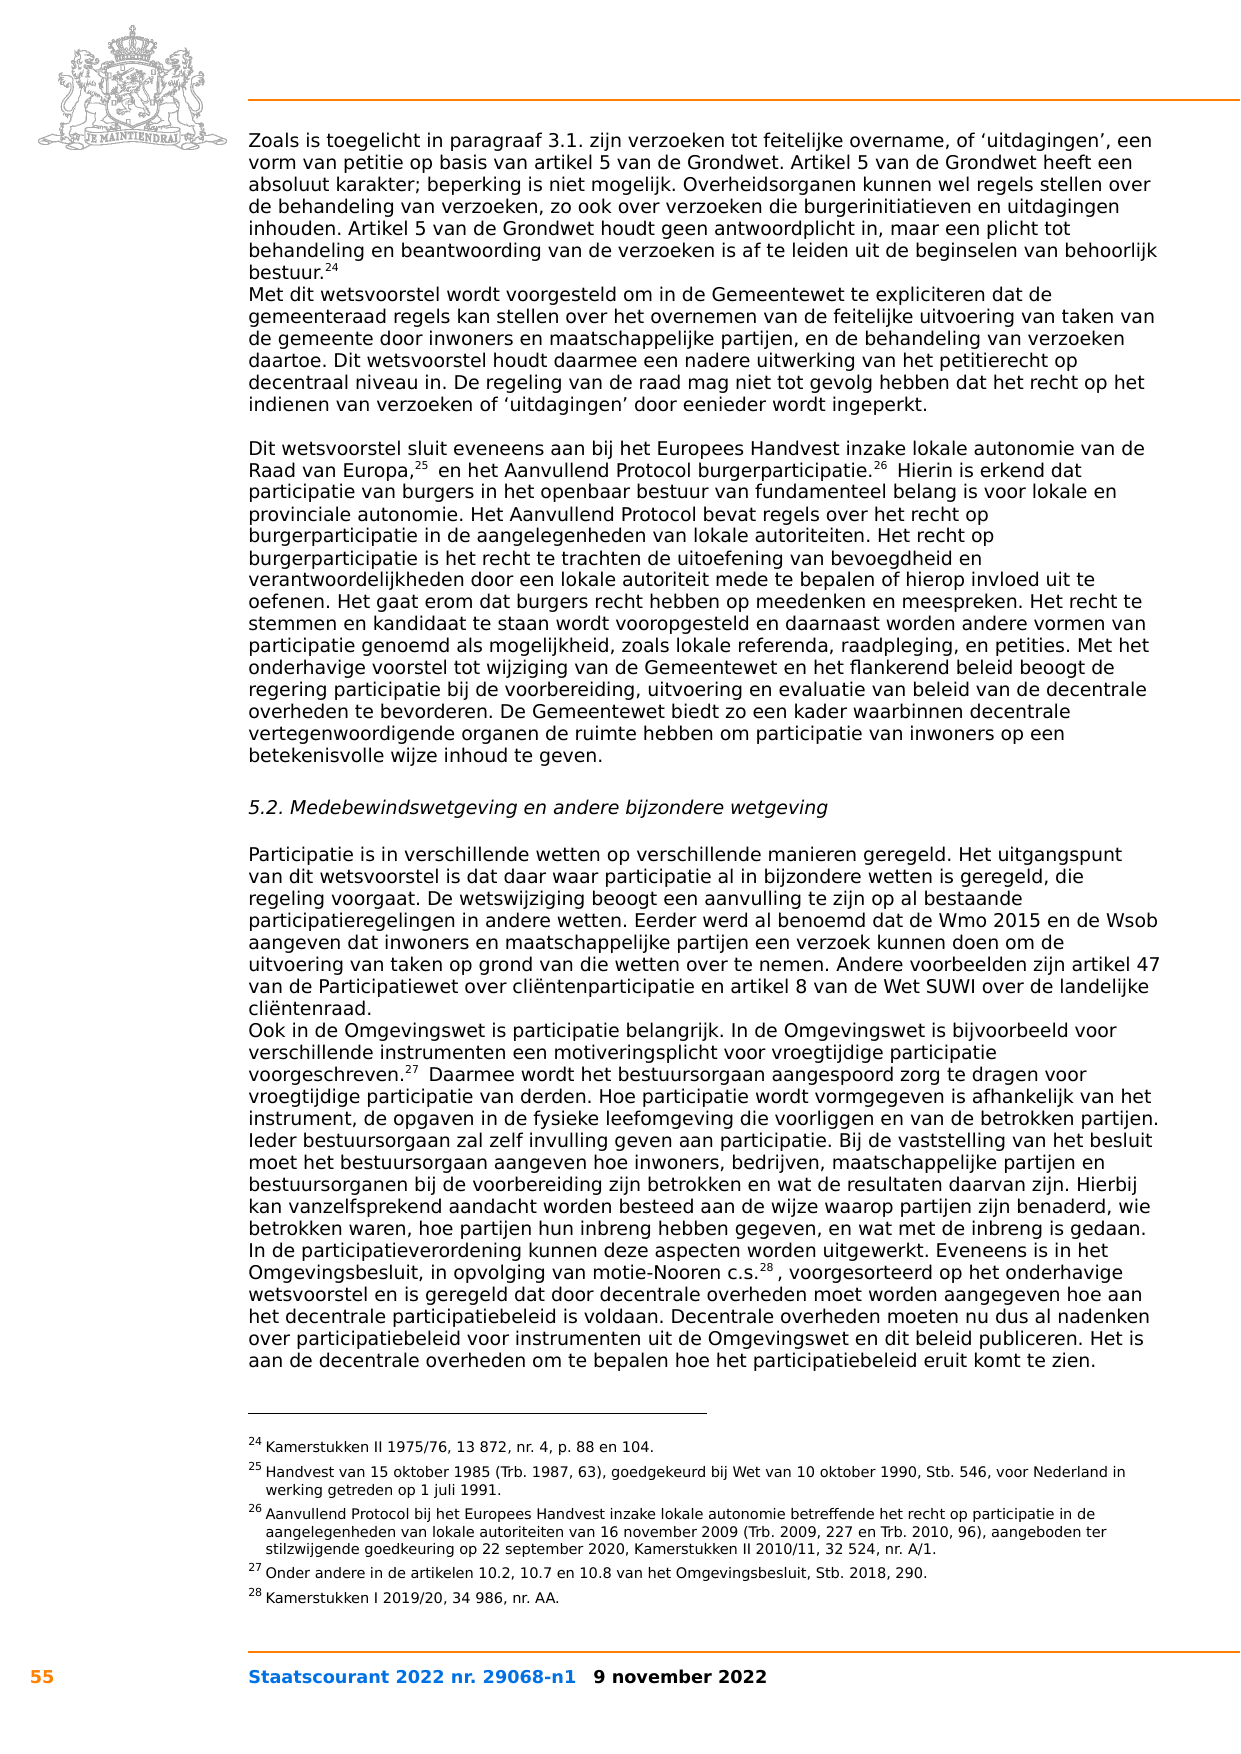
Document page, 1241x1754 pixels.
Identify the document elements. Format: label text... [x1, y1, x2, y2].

text Kamerstukken I 2019/20, 34 986, nr. AA. [248, 1586, 1163, 1608]
text Participatie is in verschillende wetten op verschillende manieren geregeld. Het uitgangspunt van dit wetsvoorstel is dat daar waar participatie al in bijzondere wetten is geregeld, die regeling voorgaat. De wetswijziging beoogt een aanvulling te zijn op al bestaande participatieregelingen in andere wetten. Eerder werd al benoemd dat de Wmo 2015 en de Wsob aangeven dat inwoners en maatschappelijke partijen een verzoek kunnen doen om de uitvoering van taken op grond van die wetten over te nemen. Andere voorbeelden zijn artikel 47 van de Participatiewet over cliëntenparticipatie en artikel 8 van de Wet SUWI over de landelijke cliëntenraad. [248, 844, 1163, 1020]
text Ook in de Omgevingswet is participatie belangrijk. In de Omgevingswet is bijvoorbeeld voor verschillende instrumenten een motiveringsplicht voor vroegtijdige participatie voorgeschreven. Daarmee wordt het bestuursorgaan aangespoord zorg te dragen voor vroegtijdige participatie van derden. Hoe participatie wordt vormgegeven is afhankelijk van het instrument, de opgaven in de fysieke leefomgeving die voorliggen en van de betrokken partijen. Ieder bestuursorgaan zal zelf invulling geven aan participatie. Bij de vaststelling van het besluit moet het bestuursorgaan aangeven hoe inwoners, bedrijven, maatschappelijke partijen en bestuursorganen bij de voorbereiding zijn betrokken en wat de resultaten daarvan zijn. Hierbij kan vanzelfsprekend aandacht worden besteed aan de wijze waarop partijen zijn benaderd, wie betrokken waren, hoe partijen hun inbreng hebben gegeven, en wat met de inbreng is gedaan. In de participatieverordening kunnen deze aspecten worden uitgewerkt. Eveneens is in het Omgevingsbesluit, in opvolging van motie-Nooren c.s., voorgesorteerd op het onderhavige wetsvoorstel en is geregeld dat door decentrale overheden moet worden aangegeven hoe aan het decentrale participatiebeleid is voldaan. Decentrale overheden moeten nu dus al nadenken over participatiebeleid voor instrumenten uit de Omgevingswet en dit beleid publiceren. Het is aan de decentrale overheden om te bepalen hoe het participatiebeleid eruit komt te zien. [248, 1020, 1163, 1372]
text Zoals is toegelicht in paragraaf 3.1. zijn verzoeken tot feitelijke overname, of ‘uitdagingen’, een vorm van petitie op basis van artikel 5 van de Grondwet. Artikel 5 van de Grondwet heeft een absoluut karakter; beperking is niet mogelijk. Overheidsorganen kunnen wel regels stellen over de behandeling van verzoeken, zo ook over verzoeken die burgerinitiatieven en uitdagingen inhouden. Artikel 5 van de Grondwet houdt geen antwoordplicht in, maar een plicht tot behandeling en beantwoording van de verzoeken is af te leiden uit de beginselen van behoorlijk bestuur. [248, 130, 1163, 284]
text Dit wetsvoorstel sluit eveneens aan bij het Europees Handvest inzake lokale autonomie van de Raad van Europa, en het Aanvullend Protocol burgerparticipatie. Hierin is erkend dat participatie van burgers in het openbaar bestuur van fundamenteel belang is voor lokale en provinciale autonomie. Het Aanvullend Protocol bevat regels over het recht op burgerparticipatie in de aangelegenheden van lokale autoriteiten. Het recht op burgerparticipatie is het recht te trachten de uitoefening van bevoegdheid en verantwoordelijkheden door een lokale autoriteit mede te bepalen of hierop invloed uit te oefenen. Het gaat erom dat burgers recht hebben op meedenken en meespreken. Het recht te stemmen en kandidaat te staan wordt vooropgesteld en daarnaast worden andere vormen van participatie genoemd als mogelijkheid, zoals lokale referenda, raadpleging, en petities. Met het onderhavige voorstel tot wijziging van de Gemeentewet en het flankerend beleid beoogt de regering participatie bij de voorbereiding, uitvoering en evaluatie van beleid van de decentrale overheden te bevorderen. De Gemeentewet biedt zo een kader waarbinnen decentrale vertegenwoordigende organen de ruimte hebben om participatie van inwoners op een betekenisvolle wijze inhoud te geven. [248, 437, 1163, 767]
text Handvest van 15 oktober 1985 (Trb. 1987, 63), goedgekeurd bij Wet van 10 oktober 1990, Stb. 546, voor Nederland in werking getreden op 1 juli 1991. [248, 1460, 1163, 1499]
text Kamerstukken II 1975/76, 13 872, nr. 4, p. 88 en 104. [248, 1435, 1163, 1457]
subtitle 5.2. Medebewindswetgeving en andere bijzondere wetgeving [248, 797, 1163, 819]
text Aanvullend Protocol bij het Europees Handvest inzake lokale autonomie betreffende het recht op participatie in de aangelegenheden van lokale autoriteiten van 16 november 2009 (Trb. 2009, 227 en Trb. 2010, 96), aangeboden ter stilzwijgende goedkeuring op 22 september 2020, Kamerstukken II 2010/11, 32 524, nr. A/1. [248, 1502, 1163, 1558]
picture [38, 25, 227, 150]
text Onder andere in de artikelen 10.2, 10.7 en 10.8 van het Omgevingsbesluit, Stb. 2018, 290. [248, 1561, 1163, 1583]
text Met dit wetsvoorstel wordt voorgesteld om in de Gemeentewet te expliciteren dat de gemeenteraad regels kan stellen over het overnemen van de feitelijke uitvoering van taken van de gemeente door inwoners en maatschappelijke partijen, en de behandeling van verzoeken daartoe. Dit wetsvoorstel houdt daarmee een nadere uitwerking van het petitierecht op decentraal niveau in. De regeling van de raad mag niet tot gevolg hebben dat het recht op het indienen van verzoeken of ‘uitdagingen’ door eenieder wordt ingeperkt. [248, 284, 1163, 416]
